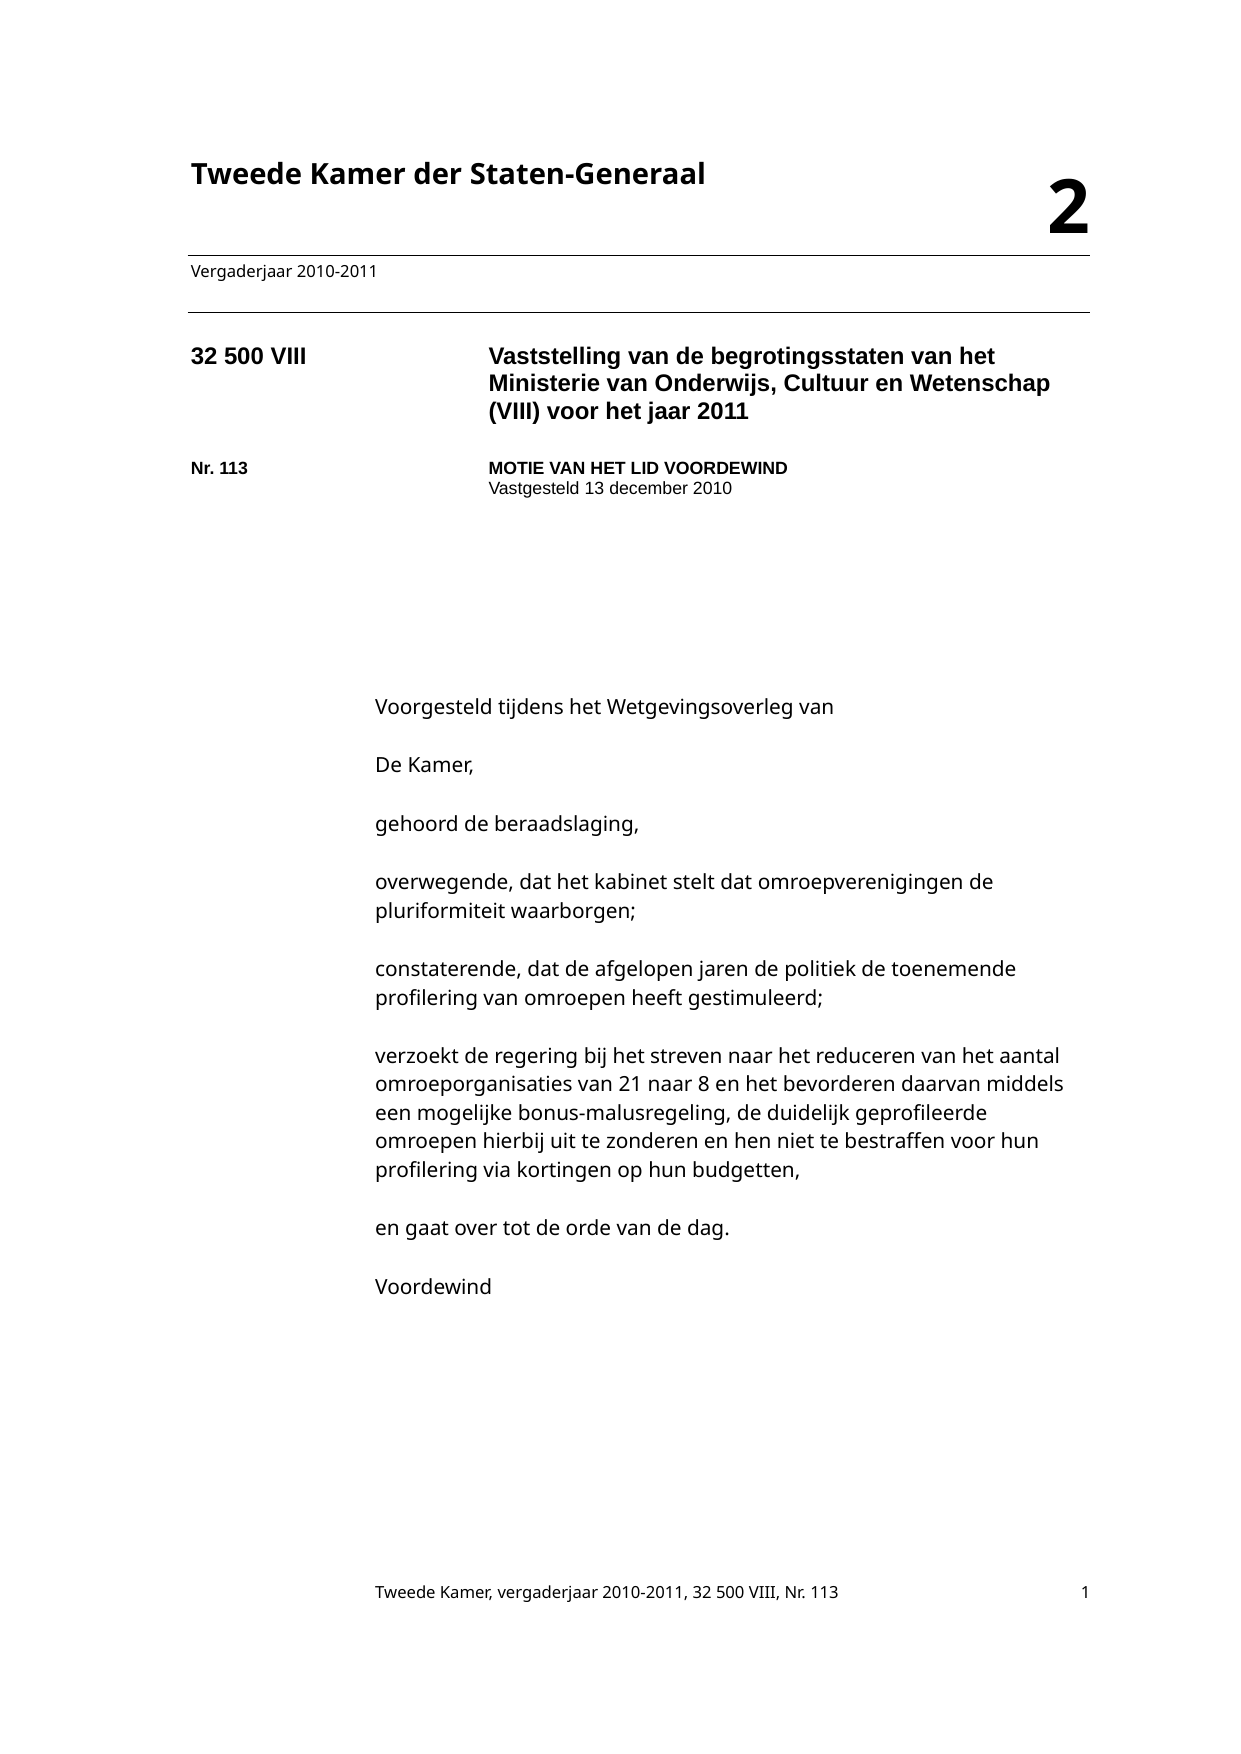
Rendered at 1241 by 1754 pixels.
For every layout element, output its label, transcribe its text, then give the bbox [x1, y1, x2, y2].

text overwegende, dat het kabinet stelt dat omroepverenigingen de pluriformiteit waarborgen; [375, 867, 1090, 924]
table_cell [485, 256, 1090, 312]
table_cell Nr. 113 [188, 455, 485, 573]
table_cell [188, 313, 485, 339]
text Voordewind [375, 1272, 1090, 1300]
table_cell MOTIE VAN HET LID VOORDEWIND Vastgesteld 13 december 2010 [485, 455, 1090, 573]
text verzoekt de regering bij het streven naar het reduceren van het aantal omroeporganisaties van 21 naar 8 en het bevorderen daarvan middels een mogelijke bonus-malusregeling, de duidelijk geprofileerde omroepen hierbij uit te zonderen en hen niet te bestraffen voor hun profilering via kortingen op hun budgetten, [375, 1041, 1090, 1183]
table_cell Vergaderjaar 2010-2011 [188, 256, 485, 312]
table_header Tweede Kamer der Staten-Generaal [188, 150, 909, 255]
table_cell [485, 313, 1090, 339]
table_cell 32 500 VIII [188, 339, 485, 454]
text constaterende, dat de afgelopen jaren de politiek de toenemende profilering van omroepen heeft gestimuleerd; [375, 954, 1090, 1011]
text gehoord de beraadslaging, [375, 809, 1090, 837]
text De Kamer, [375, 751, 1090, 779]
table_header 2 [910, 150, 1090, 255]
table_cell Vaststelling van de begrotingsstaten van het Ministerie van Onderwijs, Cultuur en Wetenschap (VIII) voor het jaar 2011 [485, 339, 1090, 454]
text en gaat over tot de orde van de dag. [375, 1213, 1090, 1242]
text Voorgesteld tijdens het Wetgevingsoverleg van [375, 692, 1090, 721]
